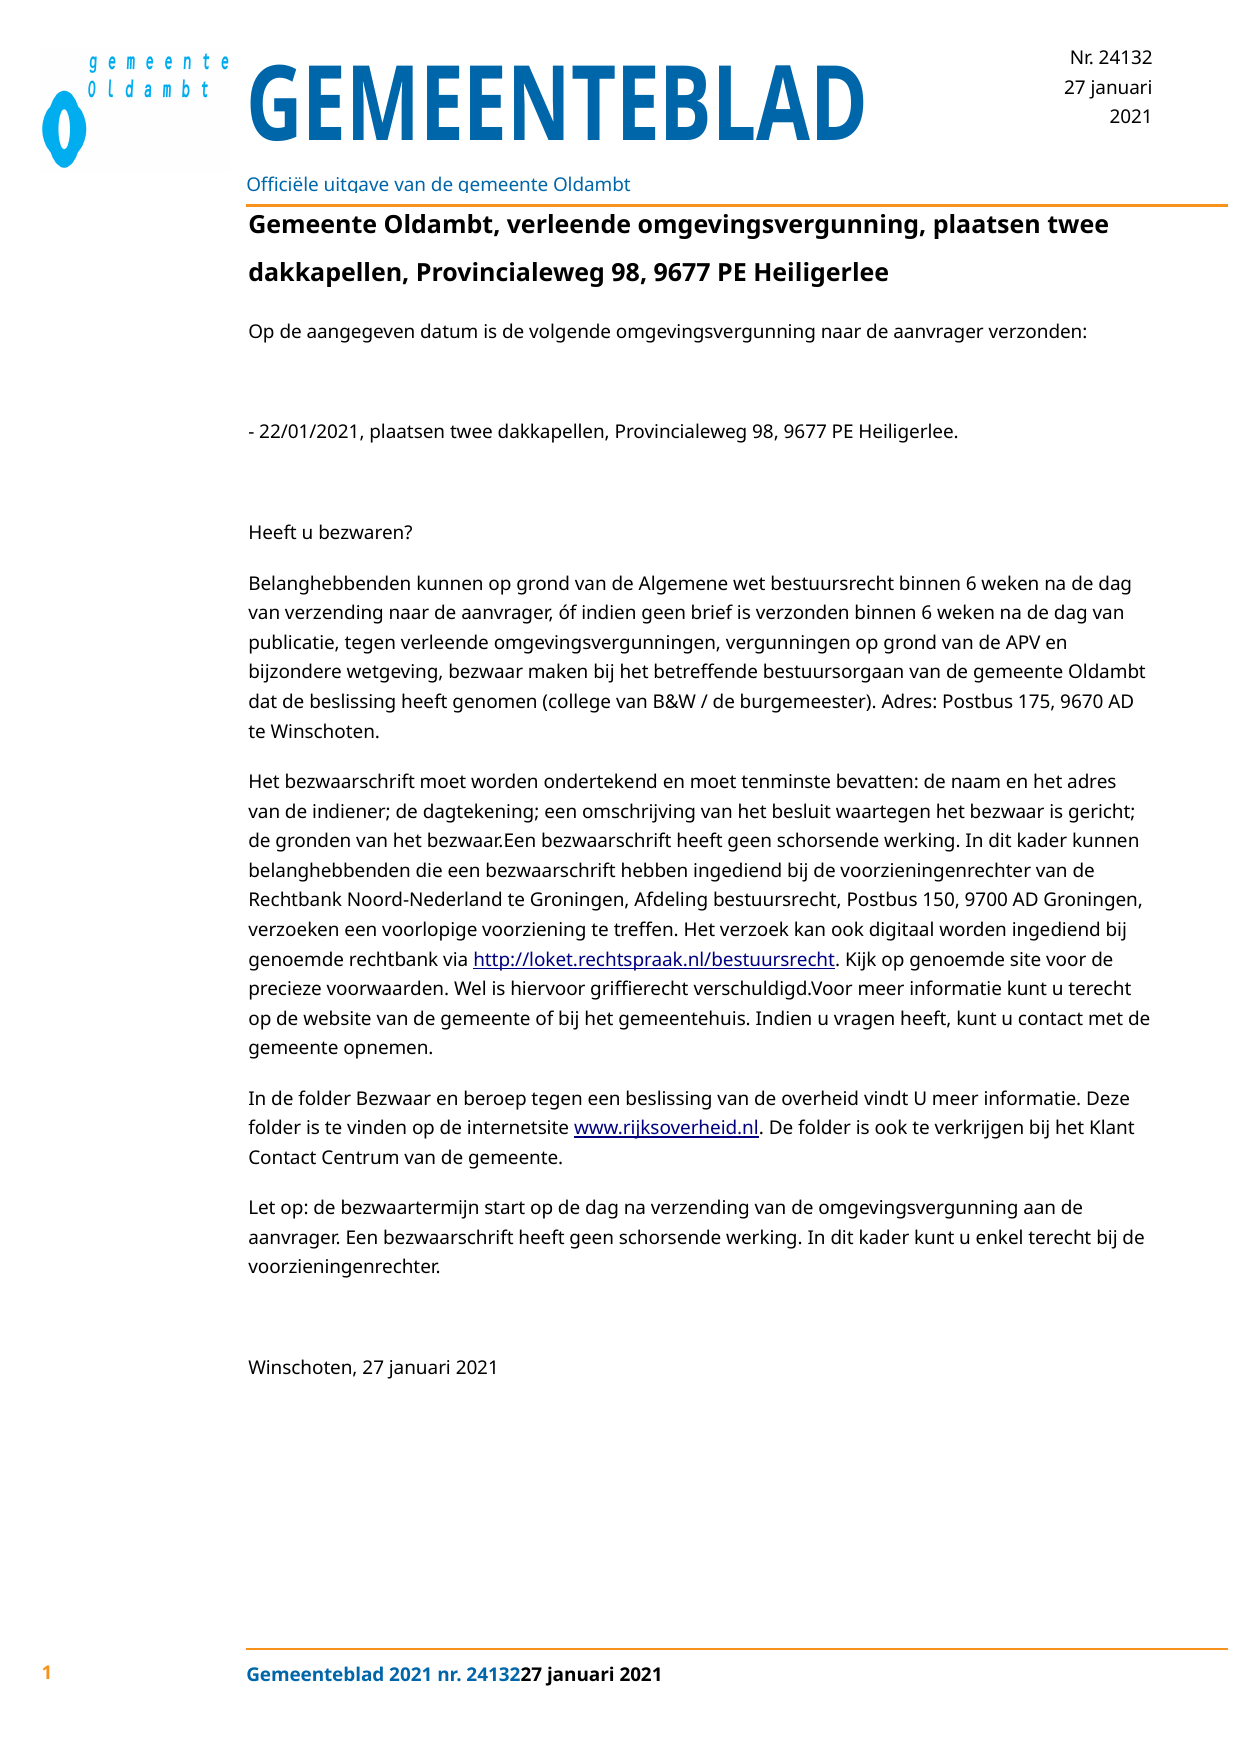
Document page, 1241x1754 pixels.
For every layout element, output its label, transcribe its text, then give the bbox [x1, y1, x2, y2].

text Op de aangegeven datum is de volgende omgevingsvergunning naar de aanvrager verzonden: [248, 318, 1152, 344]
text Het bezwaarschrift moet worden ondertekend en moet tenminste bevatten: de naam en het adres van de indiener; de dagtekening; een omschrijving van het besluit waartegen het bezwaar is gericht; de gronden van het bezwaar.Een bezwaarschrift heeft geen schorsende werking. In dit kader kunnen belanghebbenden die een bezwaarschrift hebben ingediend bij de voorzieningenrechter van de Rechtbank Noord-Nederland te Groningen, Afdeling bestuursrecht, Postbus 150, 9700 AD Groningen, verzoeken een voorlopige voorziening te treffen. Het verzoek kan ook digitaal worden ingediend bij genoemde rechtbank via http://loket.rechtspraak.nl/bestuursrecht. Kijk op genoemde site voor de precieze voorwaarden. Wel is hiervoor griffierecht verschuldigd.Voor meer informatie kunt u terecht op de website van de gemeente of bij het gemeentehuis. Indien u vragen heeft, kunt u contact met de gemeente opnemen. [248, 768, 1152, 1060]
text Winschoten, 27 januari 2021 [248, 1354, 1152, 1380]
picture [41, 47, 231, 172]
text Belanghebbenden kunnen op grond van de Algemene wet bestuursrecht binnen 6 weken na de dag van verzending naar de aanvrager, óf indien geen brief is verzonden binnen 6 weken na de dag van publicatie, tegen verleende omgevingsvergunningen, vergunningen op grond van de APV en bijzondere wetgeving, bezwaar maken bij het betreffende bestuursorgaan van de gemeente Oldambt dat de beslissing heeft genomen (college van B&W / de burgemeester). Adres: Postbus 175, 9670 AD te Winschoten. [248, 570, 1152, 744]
text Gemeente Oldambt, verleende omgevingsvergunning, plaatsen twee dakkapellen, Provincialeweg 98, 9677 PE Heiligerlee [248, 207, 1152, 288]
text - 22/01/2021, plaatsen twee dakkapellen, Provincialeweg 98, 9677 PE Heiligerlee. [248, 419, 1152, 444]
text Let op: de bezwaartermijn start op de dag na verzending van de omgevingsvergunning aan de aanvrager. Een bezwaarschrift heeft geen schorsende werking. In dit kader kunt u enkel terecht bij de voorzieningenrechter. [248, 1194, 1152, 1279]
text In de folder Bezwaar en beroep tegen een beslissing van de overheid vindt U meer informatie. Deze folder is te vinden op de internetsite www.rijksoverheid.nl. De folder is ook te verkrijgen bij het Klant Contact Centrum van de gemeente. [248, 1085, 1152, 1170]
text Heeft u bezwaren? [248, 519, 1152, 545]
